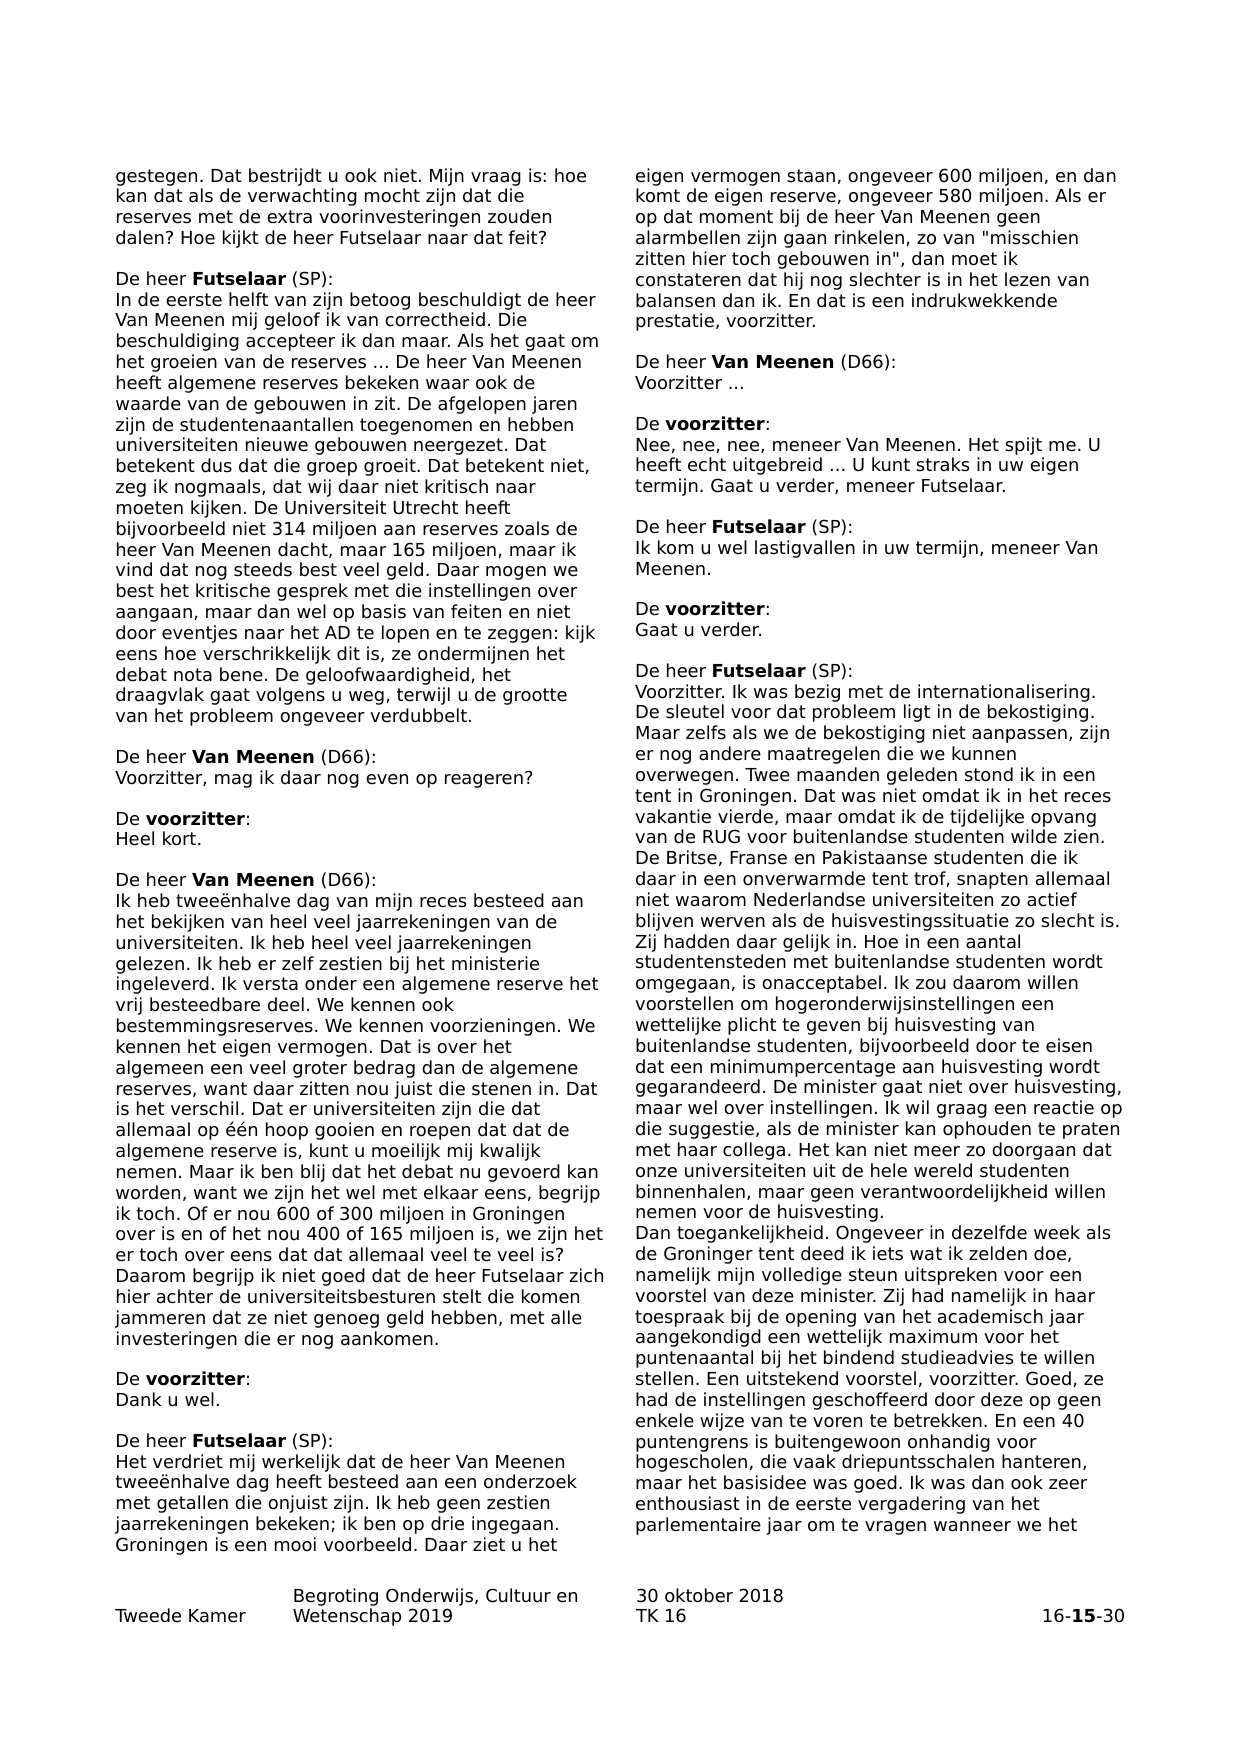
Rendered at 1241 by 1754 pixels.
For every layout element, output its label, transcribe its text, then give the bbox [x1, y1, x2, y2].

text Heel kort. [115, 829, 605, 850]
text Ik kom u wel lastigvallen in uw termijn, meneer Van Meenen. [635, 537, 1125, 579]
text De heer Futselaar (SP): [635, 661, 1125, 681]
text De voorzitter: [635, 599, 1125, 620]
text Voorzitter. Ik was bezig met de internationalisering. De sleutel voor dat probleem ligt in de bekostiging. Maar zelfs als we de bekostiging niet aanpassen, zijn er nog andere maatregelen die we kunnen overwegen. Twee maanden geleden stond ik in een tent in Groningen. Dat was niet omdat ik in het reces vakantie vierde, maar omdat ik de tijdelijke opvang van de RUG voor buitenlandse studenten wilde zien. De Britse, Franse en Pakistaanse studenten die ik daar in een onverwarmde tent trof, snapten allemaal niet waarom Nederlandse universiteiten zo actief blijven werven als de huisvestingssituatie zo slecht is. Zij hadden daar gelijk in. Hoe in een aantal studentensteden met buitenlandse studenten wordt omgegaan, is onacceptabel. Ik zou daarom willen voorstellen om hogeronderwijsinstellingen een wettelijke plicht te geven bij huisvesting van buitenlandse studenten, bijvoorbeeld door te eisen dat een minimumpercentage aan huisvesting wordt gegarandeerd. De minister gaat niet over huisvesting, maar wel over instellingen. Ik wil graag een reactie op die suggestie, als de minister kan ophouden te praten met haar collega. Het kan niet meer zo doorgaan dat onze universiteiten uit de hele wereld studenten binnenhalen, maar geen verantwoordelijkheid willen nemen voor de huisvesting. [635, 681, 1125, 1223]
text Het verdriet mij werkelijk dat de heer Van Meenen tweeënhalve dag heeft besteed aan een onderzoek met getallen die onjuist zijn. Ik heb geen zestien jaarrekeningen bekeken; ik ben op drie ingegaan. Groningen is een mooi voorbeeld. Daar ziet u het [115, 1451, 605, 1556]
text De voorzitter: [115, 1369, 605, 1390]
text Ik heb tweeënhalve dag van mijn reces besteed aan het bekijken van heel veel jaarrekeningen van de universiteiten. Ik heb heel veel jaarrekeningen gelezen. Ik heb er zelf zestien bij het ministerie ingeleverd. Ik versta onder een algemene reserve het vrij besteedbare deel. We kennen ook bestemmingsreserves. We kennen voorzieningen. We kennen het eigen vermogen. Dat is over het algemeen een veel groter bedrag dan de algemene reserves, want daar zitten nou juist die stenen in. Dat is het verschil. Dat er universiteiten zijn die dat allemaal op één hoop gooien en roepen dat dat de algemene reserve is, kunt u moeilijk mij kwalijk nemen. Maar ik ben blij dat het debat nu gevoerd kan worden, want we zijn het wel met elkaar eens, begrijp ik toch. Of er nou 600 of 300 miljoen in Groningen over is en of het nou 400 of 165 miljoen is, we zijn het er toch over eens dat dat allemaal veel te veel is? Daarom begrijp ik niet goed dat de heer Futselaar zich hier achter de universiteitsbesturen stelt die komen jammeren dat ze niet genoeg geld hebben, met alle investeringen die er nog aankomen. [115, 891, 605, 1349]
text Voorzitter ... [635, 373, 1125, 393]
text Gaat u verder. [635, 620, 1125, 641]
text De heer Van Meenen (D66): [115, 870, 605, 891]
text De heer Futselaar (SP): [635, 517, 1125, 537]
text De heer Futselaar (SP): [115, 269, 605, 289]
text Dan toegankelijkheid. Ongeveer in dezelfde week als de Groninger tent deed ik iets wat ik zelden doe, namelijk mijn volledige steun uitspreken voor een voorstel van deze minister. Zij had namelijk in haar toespraak bij de opening van het academisch jaar aangekondigd een wettelijk maximum voor het puntenaantal bij het bindend studieadvies te willen stellen. Een uitstekend voorstel, voorzitter. Goed, ze had de instellingen geschoffeerd door deze op geen enkele wijze van te voren te betrekken. En een 40 puntengrens is buitengewoon onhandig voor hogescholen, die vaak driepuntsschalen hanteren, maar het basisidee was goed. Ik was dan ook zeer enthousiast in de eerste vergadering van het parlementaire jaar om te vragen wanneer we het [635, 1223, 1125, 1536]
text Nee, nee, nee, meneer Van Meenen. Het spijt me. U heeft echt uitgebreid ... U kunt straks in uw eigen termijn. Gaat u verder, meneer Futselaar. [635, 434, 1125, 497]
text De voorzitter: [635, 413, 1125, 434]
text In de eerste helft van zijn betoog beschuldigt de heer Van Meenen mij geloof ik van correctheid. Die beschuldiging accepteer ik dan maar. Als het gaat om het groeien van de reserves ... De heer Van Meenen heeft algemene reserves bekeken waar ook de waarde van de gebouwen in zit. De afgelopen jaren zijn de studentenaantallen toegenomen en hebben universiteiten nieuwe gebouwen neergezet. Dat betekent dus dat die groep groeit. Dat betekent niet, zeg ik nogmaals, dat wij daar niet kritisch naar moeten kijken. De Universiteit Utrecht heeft bijvoorbeeld niet 314 miljoen aan reserves zoals de heer Van Meenen dacht, maar 165 miljoen, maar ik vind dat nog steeds best veel geld. Daar mogen we best het kritische gesprek met die instellingen over aangaan, maar dan wel op basis van feiten en niet door eventjes naar het AD te lopen en te zeggen: kijk eens hoe verschrikkelijk dit is, ze ondermijnen het debat nota bene. De geloofwaardigheid, het draagvlak gaat volgens u weg, terwijl u de grootte van het probleem ongeveer verdubbelt. [115, 289, 605, 727]
text eigen vermogen staan, ongeveer 600 miljoen, en dan komt de eigen reserve, ongeveer 580 miljoen. Als er op dat moment bij de heer Van Meenen geen alarmbellen zijn gaan rinkelen, zo van "misschien zitten hier toch gebouwen in", dan moet ik constateren dat hij nog slechter is in het lezen van balansen dan ik. En dat is een indrukwekkende prestatie, voorzitter. [635, 165, 1125, 332]
text Dank u wel. [115, 1390, 605, 1411]
text De heer Futselaar (SP): [115, 1431, 605, 1451]
text De voorzitter: [115, 808, 605, 829]
text De heer Van Meenen (D66): [115, 747, 605, 768]
text gestegen. Dat bestrijdt u ook niet. Mijn vraag is: hoe kan dat als de verwachting mocht zijn dat die reserves met de extra voorinvesteringen zouden dalen? Hoe kijkt de heer Futselaar naar dat feit? [115, 165, 605, 249]
text De heer Van Meenen (D66): [635, 352, 1125, 373]
text Voorzitter, mag ik daar nog even op reageren? [115, 768, 605, 788]
